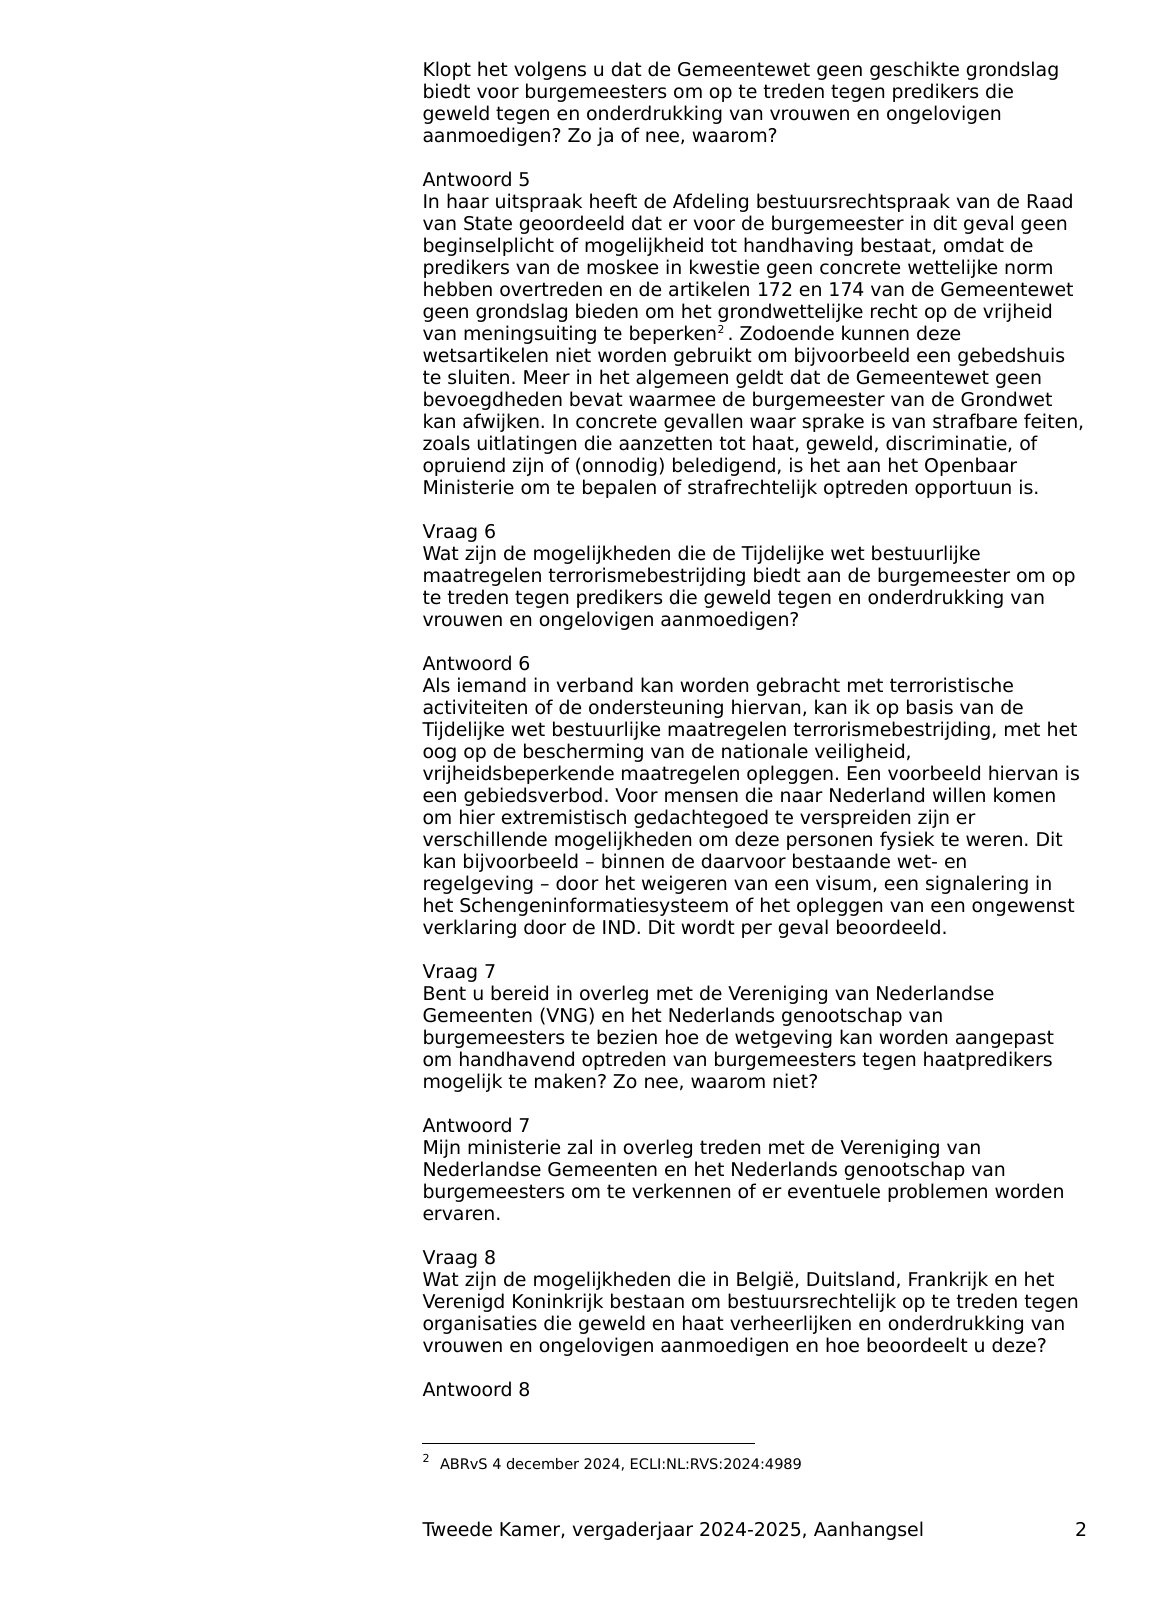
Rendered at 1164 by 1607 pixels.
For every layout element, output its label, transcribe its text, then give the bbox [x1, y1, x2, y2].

text ABRvS 4 december 2024, ECLI:NL:RVS:2024:4989 [422, 1452, 1087, 1474]
text Wat zijn de mogelijkheden die in België, Duitsland, Frankrijk en het Verenigd Koninkrijk bestaan om bestuursrechtelijk op te treden tegen organisaties die geweld en haat verheerlijken en onderdrukking van vrouwen en ongelovigen aanmoedigen en hoe beoordeelt u deze? [422, 1269, 1087, 1357]
text Als iemand in verband kan worden gebracht met terroristische activiteiten of de ondersteuning hiervan, kan ik op basis van de Tijdelijke wet bestuurlijke maatregelen terrorismebestrijding, met het oog op de bescherming van de nationale veiligheid, vrijheidsbeperkende maatregelen opleggen. Een voorbeeld hiervan is een gebiedsverbod. Voor mensen die naar Nederland willen komen om hier extremistisch gedachtegoed te verspreiden zijn er verschillende mogelijkheden om deze personen fysiek te weren. Dit kan bijvoorbeeld – binnen de daarvoor bestaande wet- en regelgeving – door het weigeren van een visum, een signalering in het Schengeninformatiesysteem of het opleggen van een ongewenst verklaring door de IND. Dit wordt per geval beoordeeld. [422, 675, 1087, 939]
text In haar uitspraak heeft de Afdeling bestuursrechtspraak van de Raad van State geoordeeld dat er voor de burgemeester in dit geval geen beginselplicht of mogelijkheid tot handhaving bestaat, omdat de predikers van de moskee in kwestie geen concrete wettelijke norm hebben overtreden en de artikelen 172 en 174 van de Gemeentewet geen grondslag bieden om het grondwettelijke recht op de vrijheid van meningsuiting te beperken. Zodoende kunnen deze wetsartikelen niet worden gebruikt om bijvoorbeeld een gebedshuis te sluiten. Meer in het algemeen geldt dat de Gemeentewet geen bevoegdheden bevat waarmee de burgemeester van de Grondwet kan afwijken. In concrete gevallen waar sprake is van strafbare feiten, zoals uitlatingen die aanzetten tot haat, geweld, discriminatie, of opruiend zijn of (onnodig) beledigend, is het aan het Openbaar Ministerie om te bepalen of strafrechtelijk optreden opportuun is. [422, 191, 1087, 499]
text Antwoord 8 [422, 1379, 1087, 1401]
text Wat zijn de mogelijkheden die de Tijdelijke wet bestuurlijke maatregelen terrorismebestrijding biedt aan de burgemeester om op te treden tegen predikers die geweld tegen en onderdrukking van vrouwen en ongelovigen aanmoedigen? [422, 543, 1087, 631]
text Vraag 8 [422, 1247, 1087, 1269]
text Vraag 7 [422, 961, 1087, 983]
text Antwoord 6 [422, 653, 1087, 675]
text Klopt het volgens u dat de Gemeentewet geen geschikte grondslag biedt voor burgemeesters om op te treden tegen predikers die geweld tegen en onderdrukking van vrouwen en ongelovigen aanmoedigen? Zo ja of nee, waarom? [422, 59, 1087, 147]
text Mijn ministerie zal in overleg treden met de Vereniging van Nederlandse Gemeenten en het Nederlands genootschap van burgemeesters om te verkennen of er eventuele problemen worden ervaren. [422, 1137, 1087, 1225]
text Vraag 6 [422, 521, 1087, 543]
text Antwoord 7 [422, 1115, 1087, 1137]
text Bent u bereid in overleg met de Vereniging van Nederlandse Gemeenten (VNG) en het Nederlands genootschap van burgemeesters te bezien hoe de wetgeving kan worden aangepast om handhavend optreden van burgemeesters tegen haatpredikers mogelijk te maken? Zo nee, waarom niet? [422, 983, 1087, 1093]
text Antwoord 5 [422, 169, 1087, 191]
